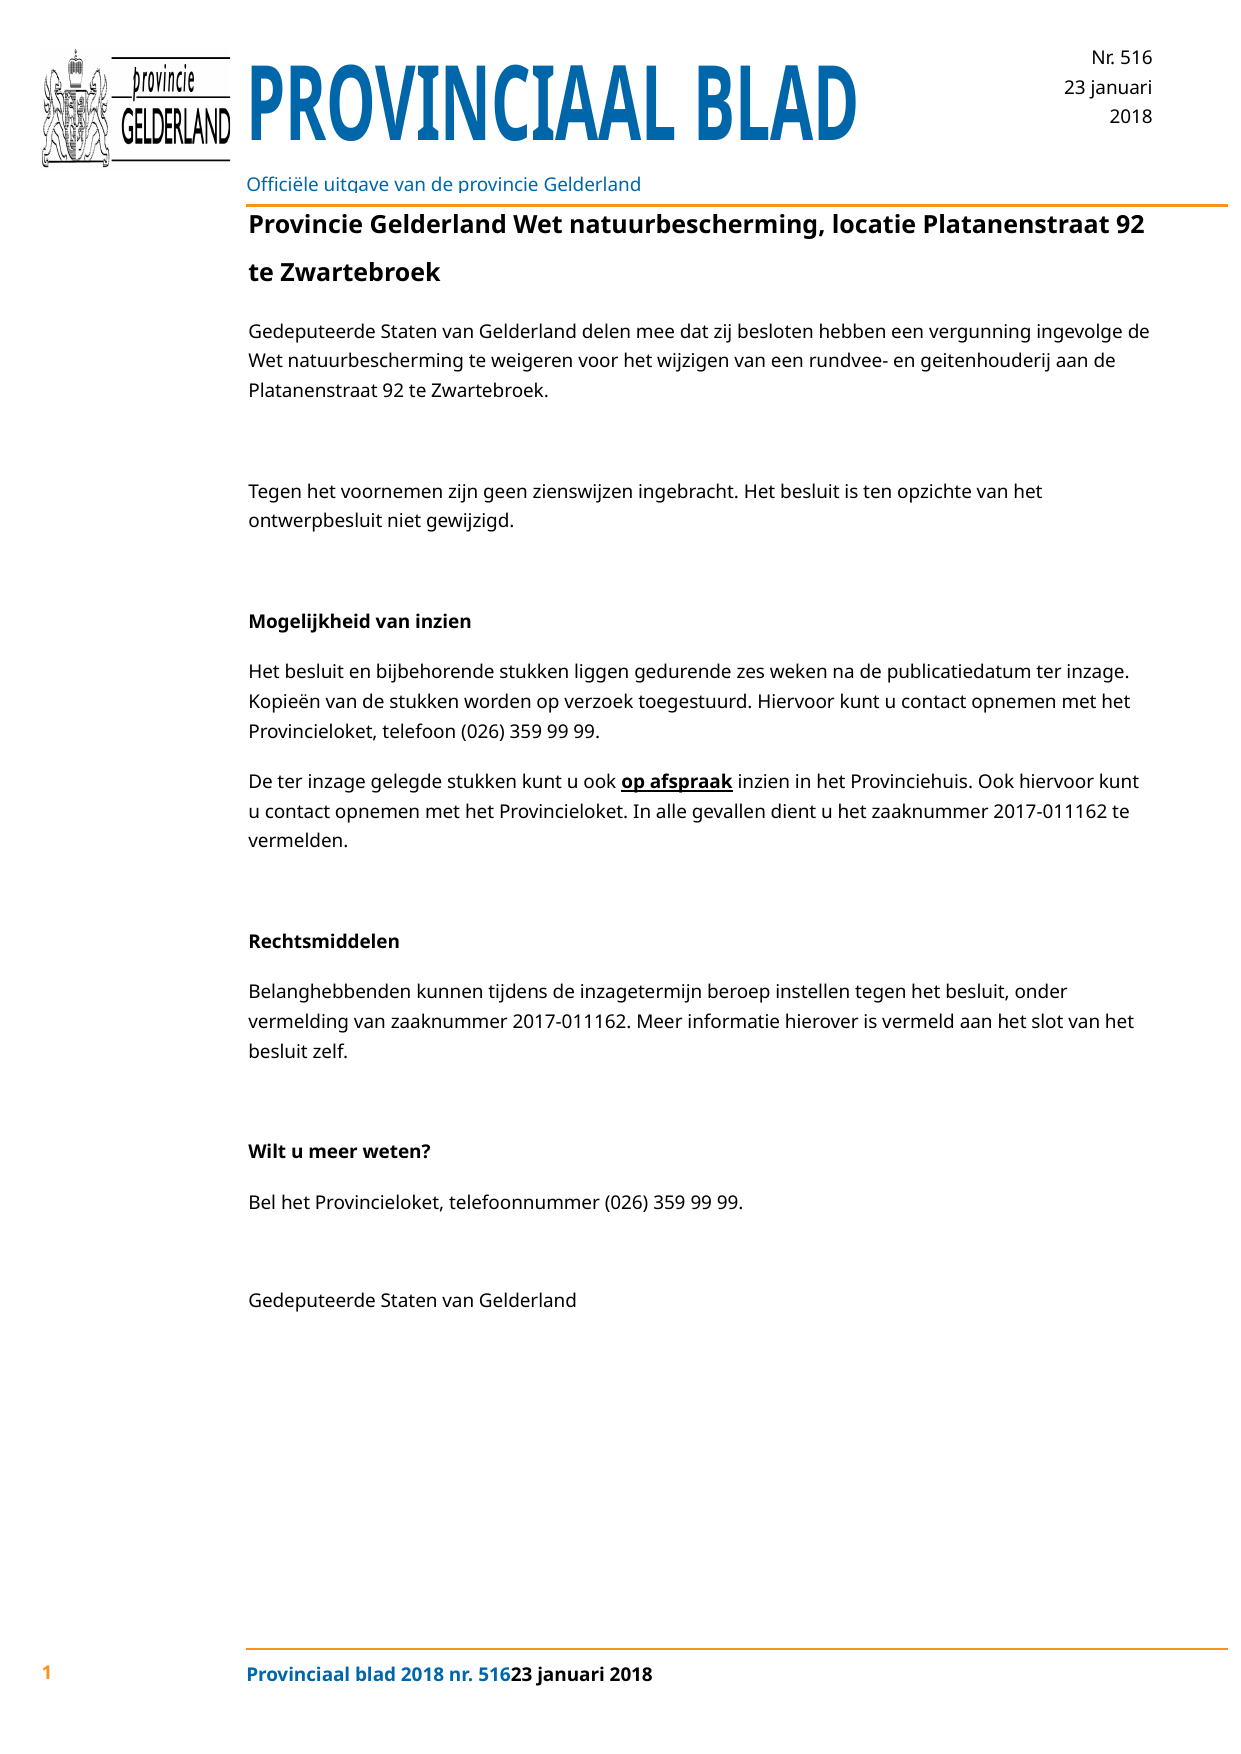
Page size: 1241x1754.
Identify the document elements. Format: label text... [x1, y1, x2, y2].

text Rechtsmiddelen [248, 928, 1152, 954]
text Mogelijkheid van inzien [248, 608, 1152, 634]
text Bel het Provincieloket, telefoonnummer (026) 359 99 99. [248, 1189, 1152, 1215]
text De ter inzage gelegde stukken kunt u ook op afspraak inzien in het Provinciehuis. Ook hiervoor kunt u contact opnemen met het Provincieloket. In alle gevallen dient u het zaaknummer 2017-011162 te vermelden. [248, 768, 1152, 853]
picture [41, 47, 231, 172]
text Wilt u meer weten? [248, 1139, 1152, 1164]
text Provincie Gelderland Wet natuurbescherming, locatie Platanenstraat 92 te Zwartebroek [248, 207, 1152, 288]
text Belanghebbenden kunnen tijdens de inzagetermijn beroep instellen tegen het besluit, onder vermelding van zaaknummer 2017-011162. Meer informatie hierover is vermeld aan het slot van het besluit zelf. [248, 979, 1152, 1064]
text Gedeputeerde Staten van Gelderland delen mee dat zij besloten hebben een vergunning ingevolge de Wet natuurbescherming te weigeren voor het wijzigen van een rundvee- en geitenhouderij aan de Platanenstraat 92 te Zwartebroek. [248, 318, 1152, 403]
text Tegen het voornemen zijn geen zienswijzen ingebracht. Het besluit is ten opzichte van het ontwerpbesluit niet gewijzigd. [248, 478, 1152, 533]
text Het besluit en bijbehorende stukken liggen gedurende zes weken na de publicatiedatum ter inzage. Kopieën van de stukken worden op verzoek toegestuurd. Hiervoor kunt u contact opnemen met het Provincieloket, telefoon (026) 359 99 99. [248, 659, 1152, 744]
text Gedeputeerde Staten van Gelderland [248, 1287, 1152, 1313]
